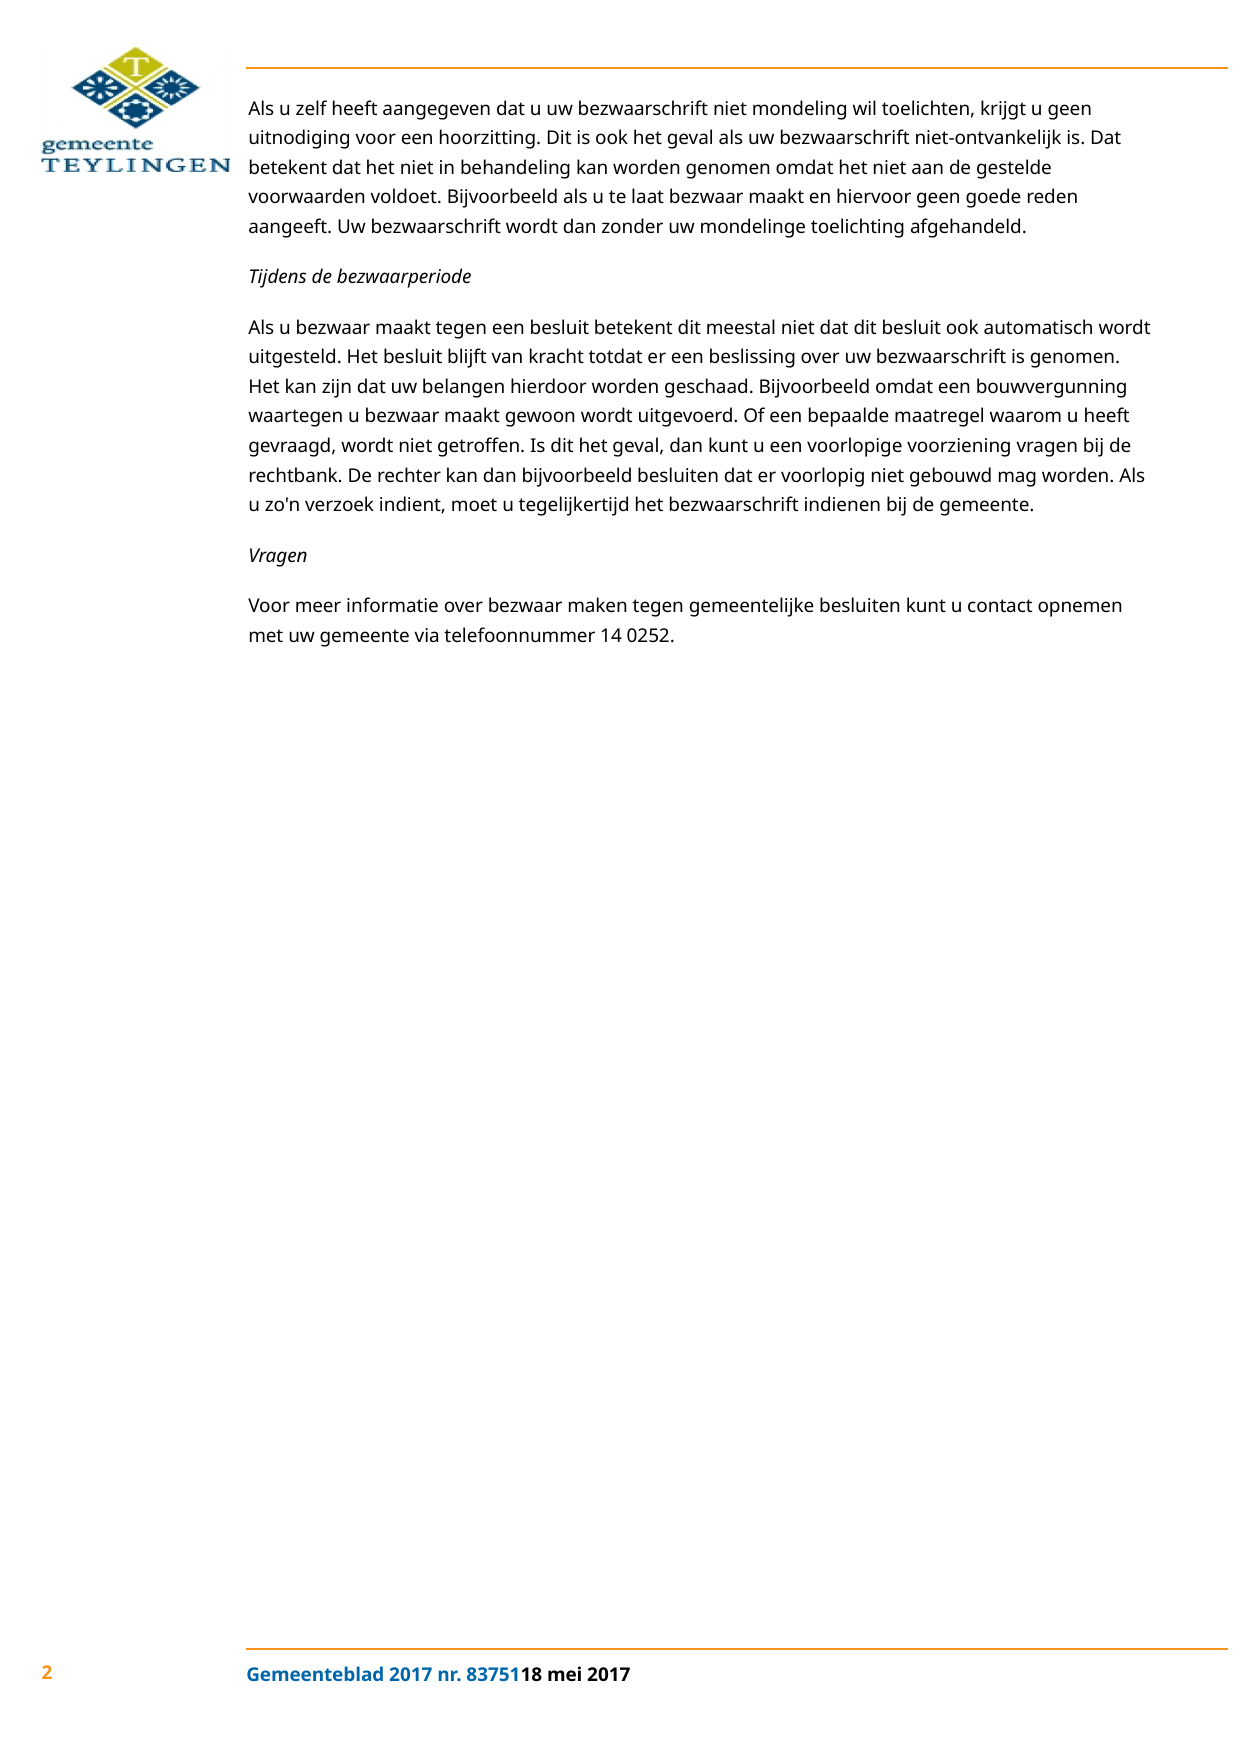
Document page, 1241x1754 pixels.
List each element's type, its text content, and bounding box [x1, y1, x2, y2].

text Als u zelf heeft aangegeven dat u uw bezwaarschrift niet mondeling wil toelichten, krijgt u geen uitnodiging voor een hoorzitting. Dit is ook het geval als uw bezwaarschrift niet-ontvankelijk is. Dat betekent dat het niet in behandeling kan worden genomen omdat het niet aan de gestelde voorwaarden voldoet. Bijvoorbeeld als u te laat bezwaar maakt en hiervoor geen goede reden aangeeft. Uw bezwaarschrift wordt dan zonder uw mondelinge toelichting afgehandeld. [248, 95, 1152, 239]
text Als u bezwaar maakt tegen een besluit betekent dit meestal niet dat dit besluit ook automatisch wordt uitgesteld. Het besluit blijft van kracht totdat er een beslissing over uw bezwaarschrift is genomen. Het kan zijn dat uw belangen hierdoor worden geschaad. Bijvoorbeeld omdat een bouwvergunning waartegen u bezwaar maakt gewoon wordt uitgevoerd. Of een bepaalde maatregel waarom u heeft gevraagd, wordt niet getroffen. Is dit het geval, dan kunt u een voorlopige voorziening vragen bij de rechtbank. De rechter kan dan bijvoorbeeld besluiten dat er voorlopig niet gebouwd mag worden. Als u zo'n verzoek indient, moet u tegelijkertijd het bezwaarschrift indienen bij de gemeente. [248, 314, 1152, 517]
text Voor meer informatie over bezwaar maken tegen gemeentelijke besluiten kunt u contact opnemen met uw gemeente via telefoonnummer 14 0252. [248, 592, 1152, 648]
picture [41, 47, 231, 172]
text Vragen [248, 542, 1152, 568]
text Tijdens de bezwaarperiode [248, 263, 1152, 289]
